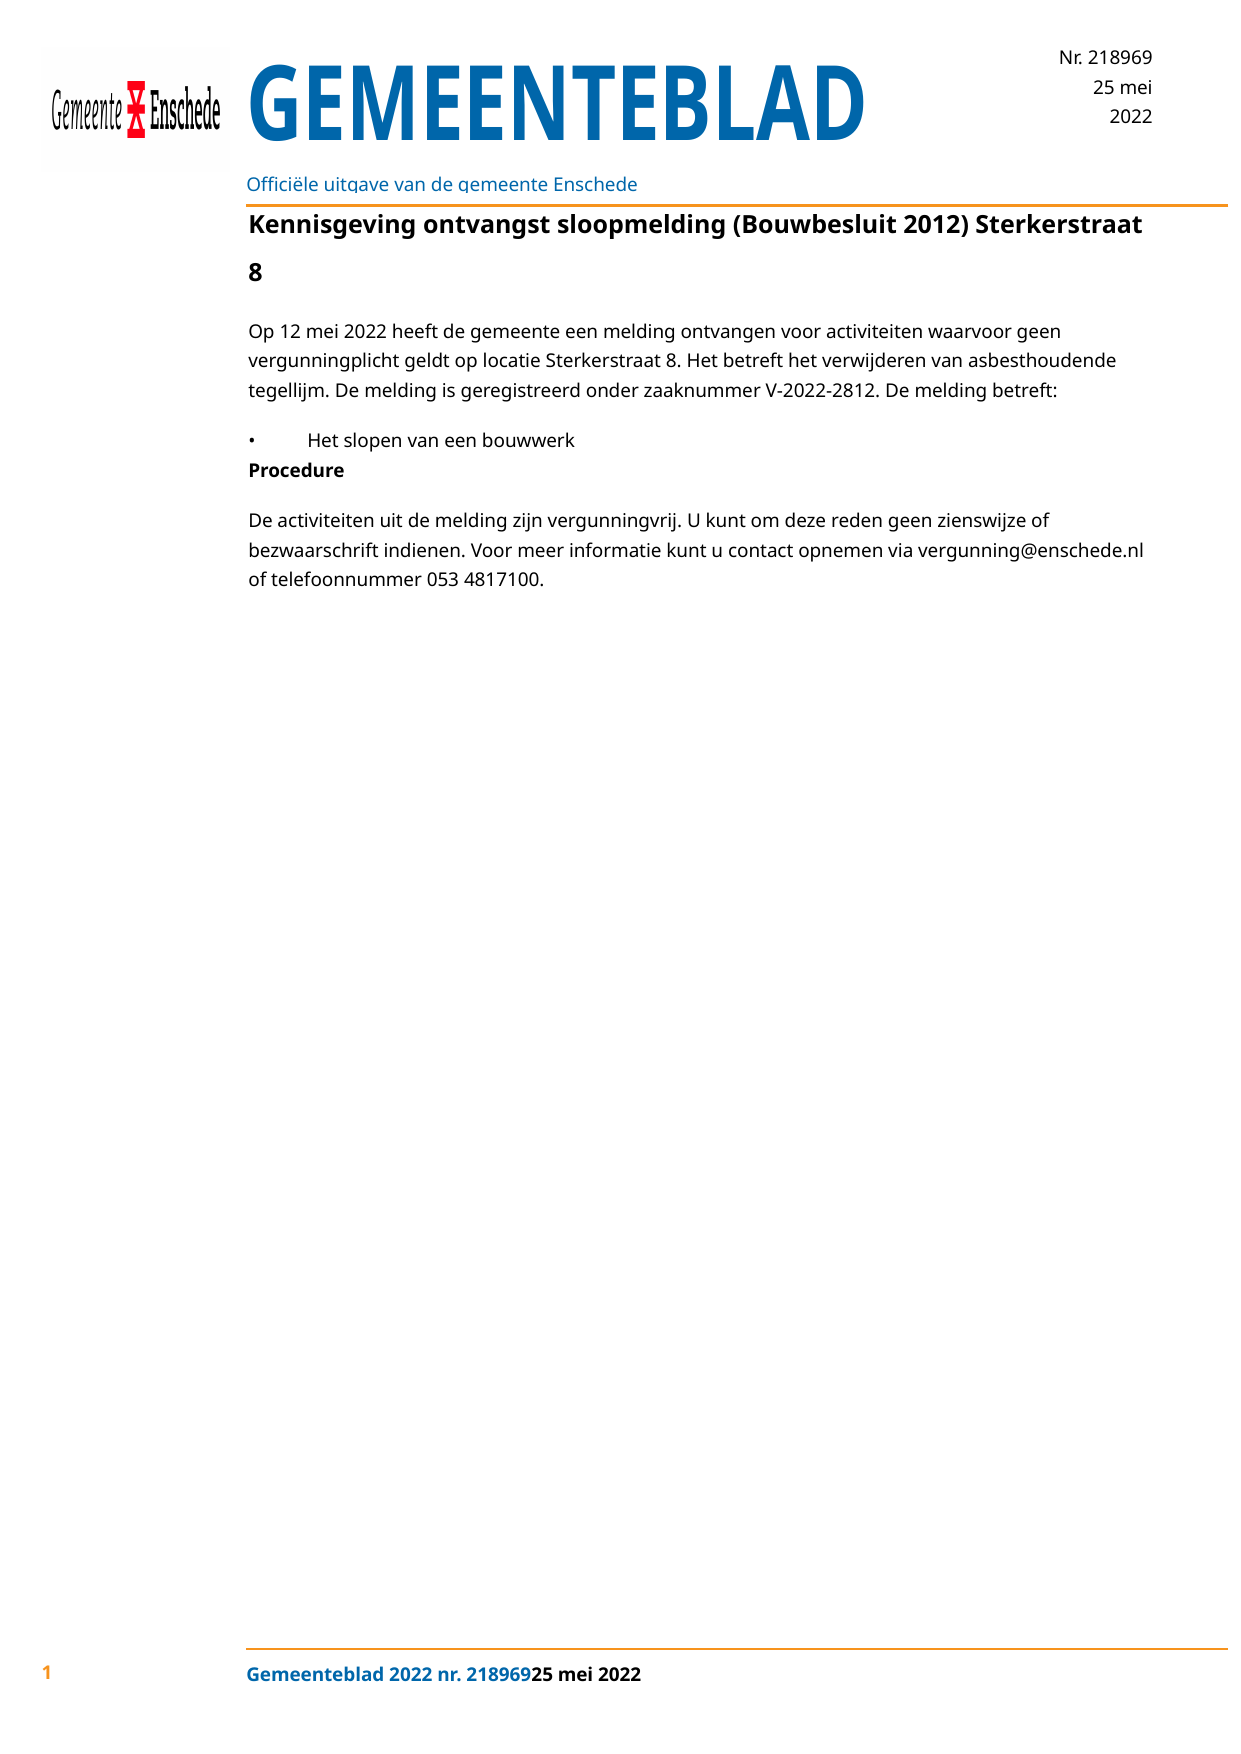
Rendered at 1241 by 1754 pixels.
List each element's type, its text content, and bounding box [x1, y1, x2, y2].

text Op 12 mei 2022 heeft de gemeente een melding ontvangen voor activiteiten waarvoor geen vergunningplicht geldt op locatie Sterkerstraat 8. Het betreft het verwijderen van asbesthoudende tegellijm. De melding is geregistreerd onder zaaknummer V-2022-2812. De melding betreft: [248, 318, 1152, 403]
text Procedure [248, 457, 1152, 483]
text Kennisgeving ontvangst sloopmelding (Bouwbesluit 2012) Sterkerstraat 8 [248, 207, 1152, 288]
text De activiteiten uit de melding zijn vergunningvrij. U kunt om deze reden geen zienswijze of bezwaarschrift indienen. Voor meer informatie kunt u contact opnemen via vergunning@enschede.nl of telefoonnummer 053 4817100. [248, 507, 1152, 592]
picture [41, 47, 231, 172]
list Het slopen van een bouwwerk [248, 427, 1152, 453]
